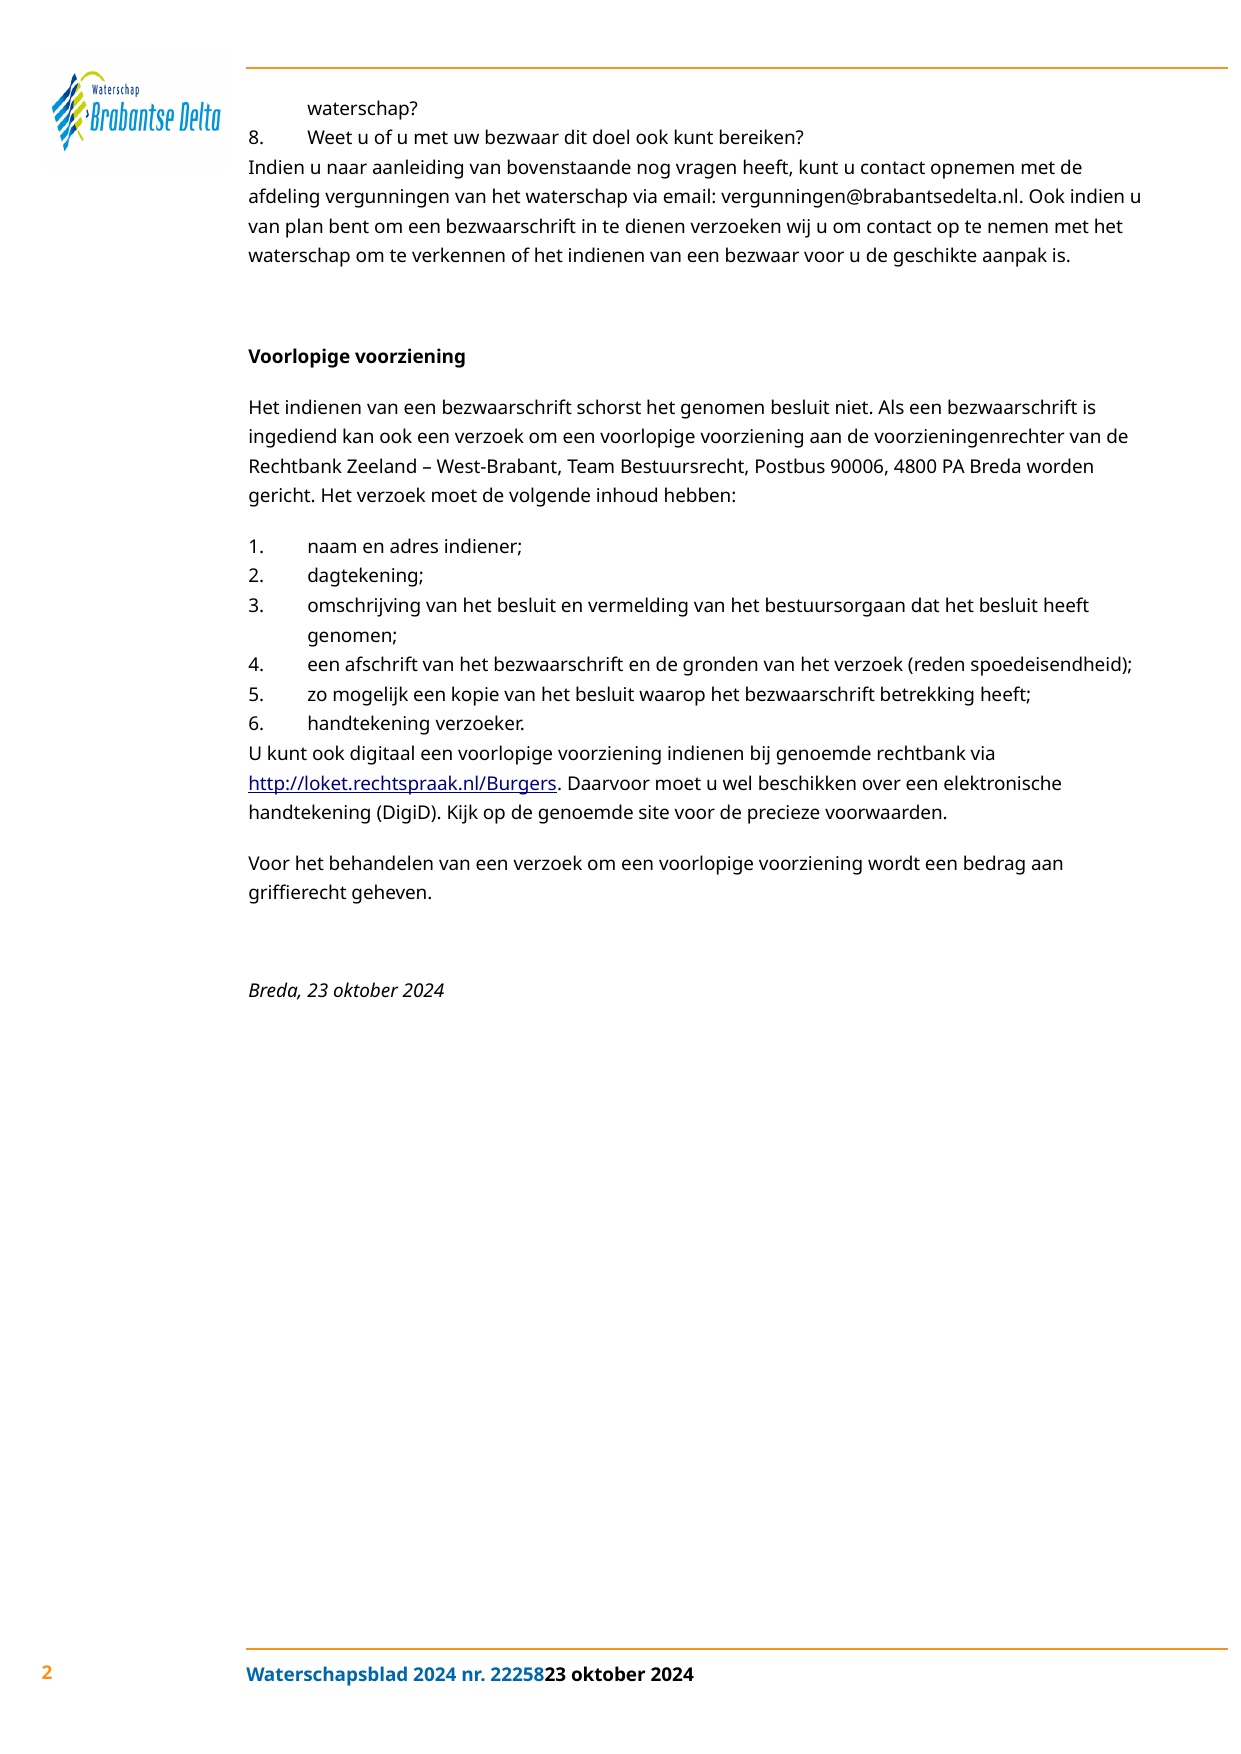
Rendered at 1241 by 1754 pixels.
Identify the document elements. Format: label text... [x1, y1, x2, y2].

list waterschap? [248, 95, 1152, 121]
list naam en adres indiener; [248, 533, 1152, 559]
list omschrijving van het besluit en vermelding van het bestuursorgaan dat het besluit heeft genomen; [248, 592, 1152, 648]
picture [41, 47, 231, 172]
list een afschrift van het bezwaarschrift en de gronden van het verzoek (reden spoedeisendheid); [248, 651, 1152, 677]
list dagtekening; [248, 563, 1152, 588]
text Breda, 23 oktober 2024 [248, 978, 1152, 1003]
text Voor het behandelen van een verzoek om een voorlopige voorziening wordt een bedrag aan griffierecht geheven. [248, 850, 1152, 905]
text Het indienen van een bezwaarschrift schorst het genomen besluit niet. Als een bezwaarschrift is ingediend kan ook een verzoek om een voorlopige voorziening aan de voorzieningenrechter van de Rechtbank Zeeland – West-Brabant, Team Bestuursrecht, Postbus 90006, 4800 PA Breda worden gericht. Het verzoek moet de volgende inhoud hebben: [248, 394, 1152, 508]
text Indien u naar aanleiding van bovenstaande nog vragen heeft, kunt u contact opnemen met de afdeling vergunningen van het waterschap via email: vergunningen@brabantsedelta.nl. Ook indien u van plan bent om een bezwaarschrift in te dienen verzoeken wij u om contact op te nemen met het waterschap om te verkennen of het indienen van een bezwaar voor u de geschikte aanpak is. [248, 154, 1152, 268]
text U kunt ook digitaal een voorlopige voorziening indienen bij genoemde rechtbank via http://loket.rechtspraak.nl/Burgers. Daarvoor moet u wel beschikken over een elektronische handtekening (DigiD). Kijk op de genoemde site voor de precieze voorwaarden. [248, 740, 1152, 825]
text Voorlopige voorziening [248, 343, 1152, 369]
list Weet u of u met uw bezwaar dit doel ook kunt bereiken? [248, 124, 1152, 150]
list handtekening verzoeker. [248, 711, 1152, 736]
list zo mogelijk een kopie van het besluit waarop het bezwaarschrift betrekking heeft; [248, 681, 1152, 707]
